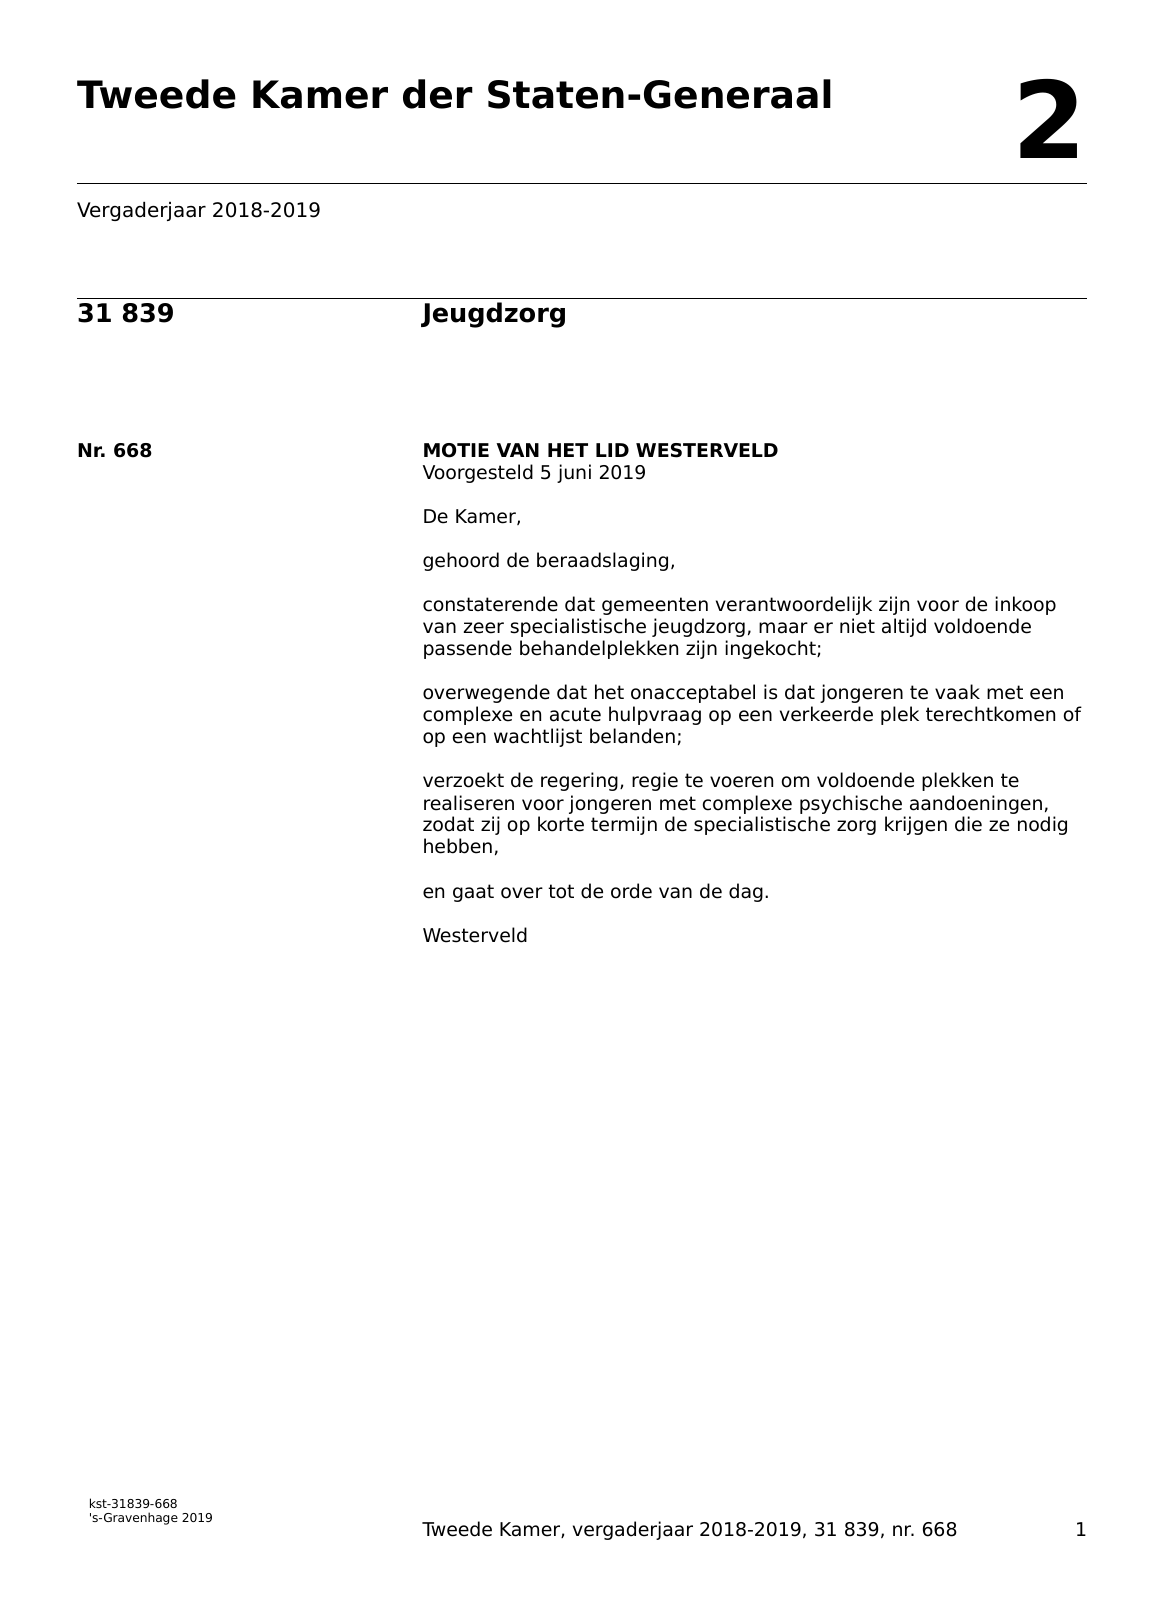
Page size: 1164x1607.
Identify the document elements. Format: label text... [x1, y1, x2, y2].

text en gaat over tot de orde van de dag. [422, 881, 1087, 902]
table_header 2 [886, 59, 1087, 183]
text overwegende dat het onacceptabel is dat jongeren te vaak met een complexe en acute hulpvraag op een verkeerde plek terechtkomen of op een wachtlijst belanden; [422, 682, 1087, 748]
text verzoekt de regering, regie te voeren om voldoende plekken te realiseren voor jongeren met complexe psychische aandoeningen, zodat zij op korte termijn de specialistische zorg krijgen die ze nodig hebben, [422, 770, 1087, 858]
table_header Tweede Kamer der Staten-Generaal [77, 59, 886, 183]
text 's-Gravenhage 2019 [88, 1511, 323, 1525]
subtitle Nr. 668 MOTIE VAN HET LID WESTERVELD [77, 440, 1087, 462]
table_cell Vergaderjaar 2018-2019 [77, 184, 1087, 298]
subtitle 31 839 Jeugdzorg [77, 299, 1087, 329]
text kst-31839-668 [88, 1497, 323, 1511]
text constaterende dat gemeenten verantwoordelijk zijn voor de inkoop van zeer specialistische jeugdzorg, maar er niet altijd voldoende passende behandelplekken zijn ingekocht; [422, 594, 1087, 660]
text Westerveld [422, 925, 1087, 947]
text De Kamer, [422, 506, 1087, 528]
text Voorgesteld 5 juni 2019 [422, 462, 1087, 484]
text gehoord de beraadslaging, [422, 550, 1087, 572]
